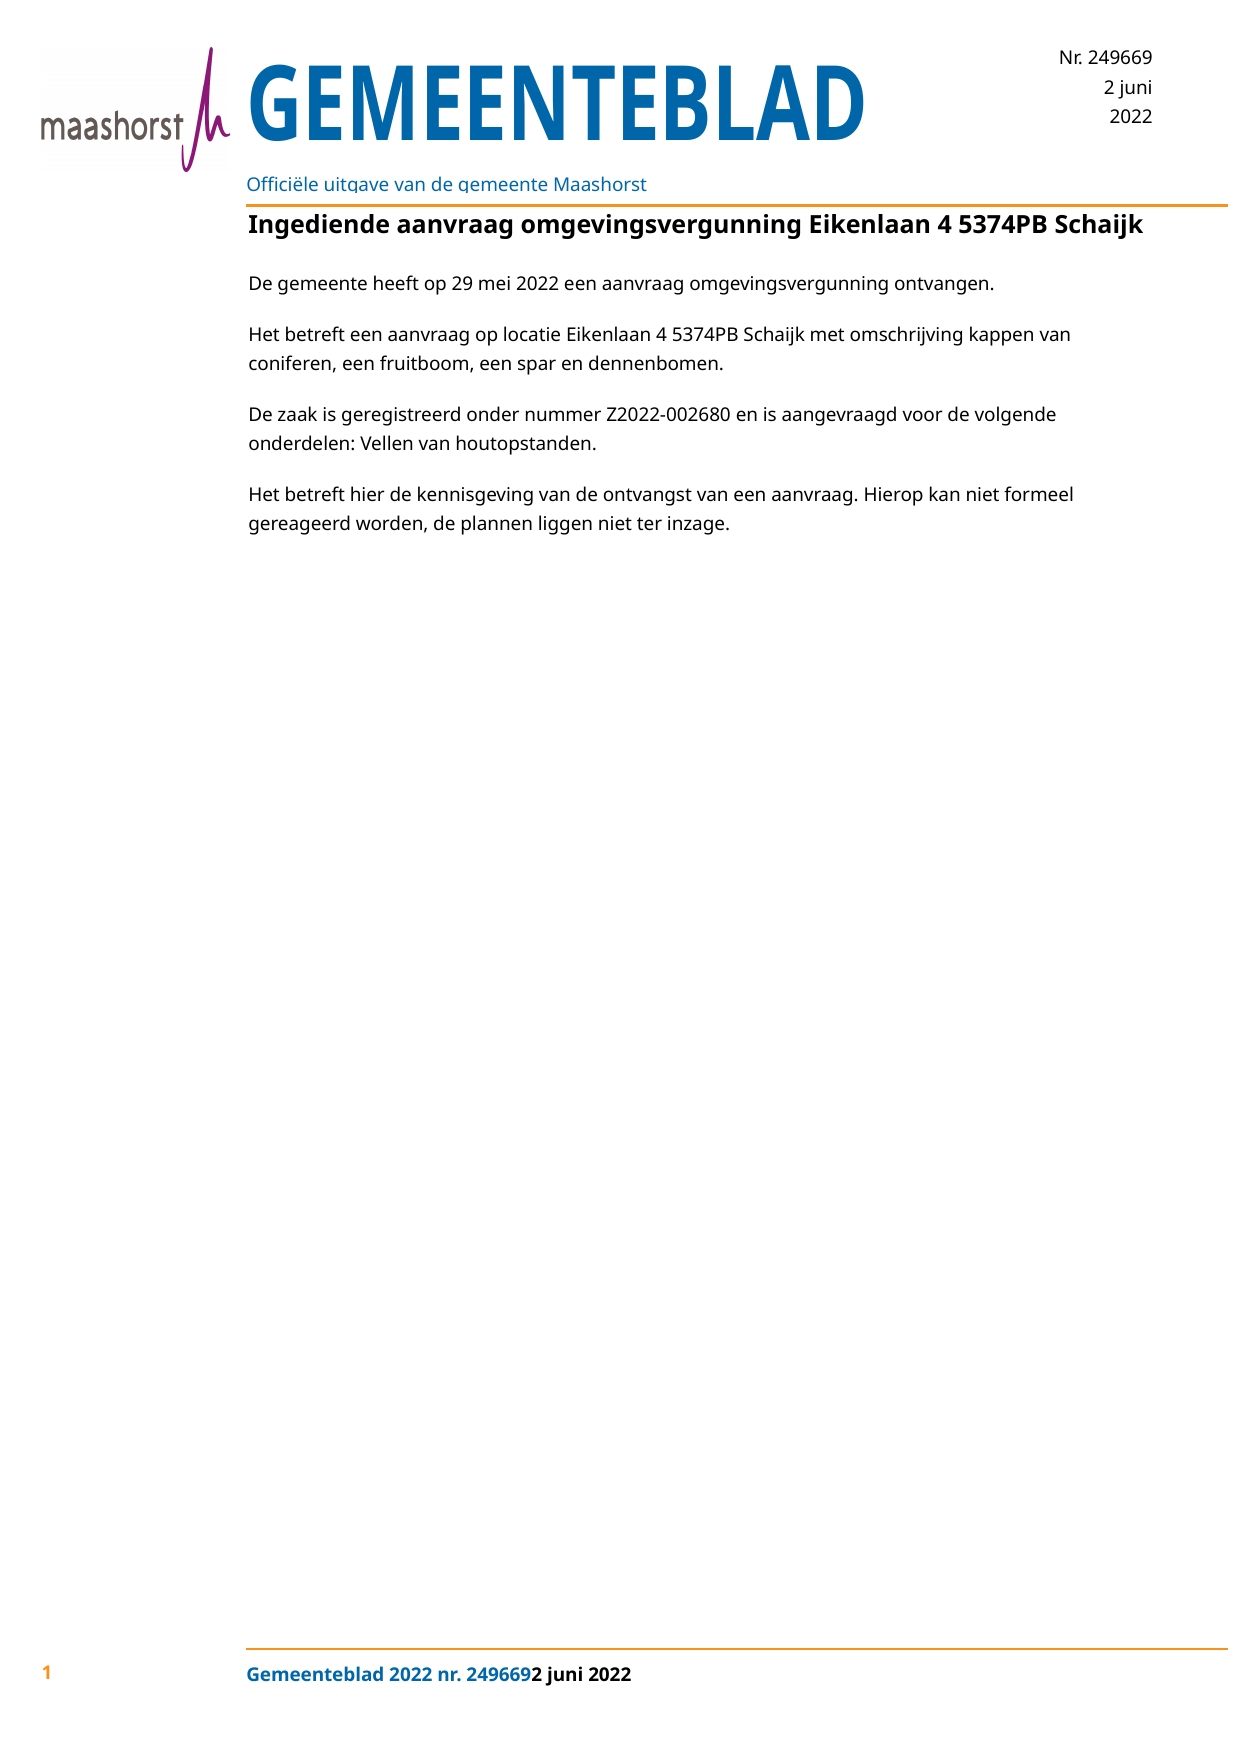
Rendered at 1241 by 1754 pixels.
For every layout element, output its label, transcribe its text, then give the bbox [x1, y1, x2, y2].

text De zaak is geregistreerd onder nummer Z2022-002680 en is aangevraagd voor de volgende onderdelen: Vellen van houtopstanden. [248, 401, 1152, 456]
text Ingediende aanvraag omgevingsvergunning Eikenlaan 4 5374PB Schaijk [248, 207, 1152, 241]
text Het betreft een aanvraag op locatie Eikenlaan 4 5374PB Schaijk met omschrijving kappen van coniferen, een fruitboom, een spar en dennenbomen. [248, 321, 1152, 376]
text Het betreft hier de kennisgeving van de ontvangst van een aanvraag. Hierop kan niet formeel gereageerd worden, de plannen liggen niet ter inzage. [248, 481, 1152, 536]
text De gemeente heeft op 29 mei 2022 een aanvraag omgevingsvergunning ontvangen. [248, 270, 1152, 296]
picture [41, 47, 231, 172]
